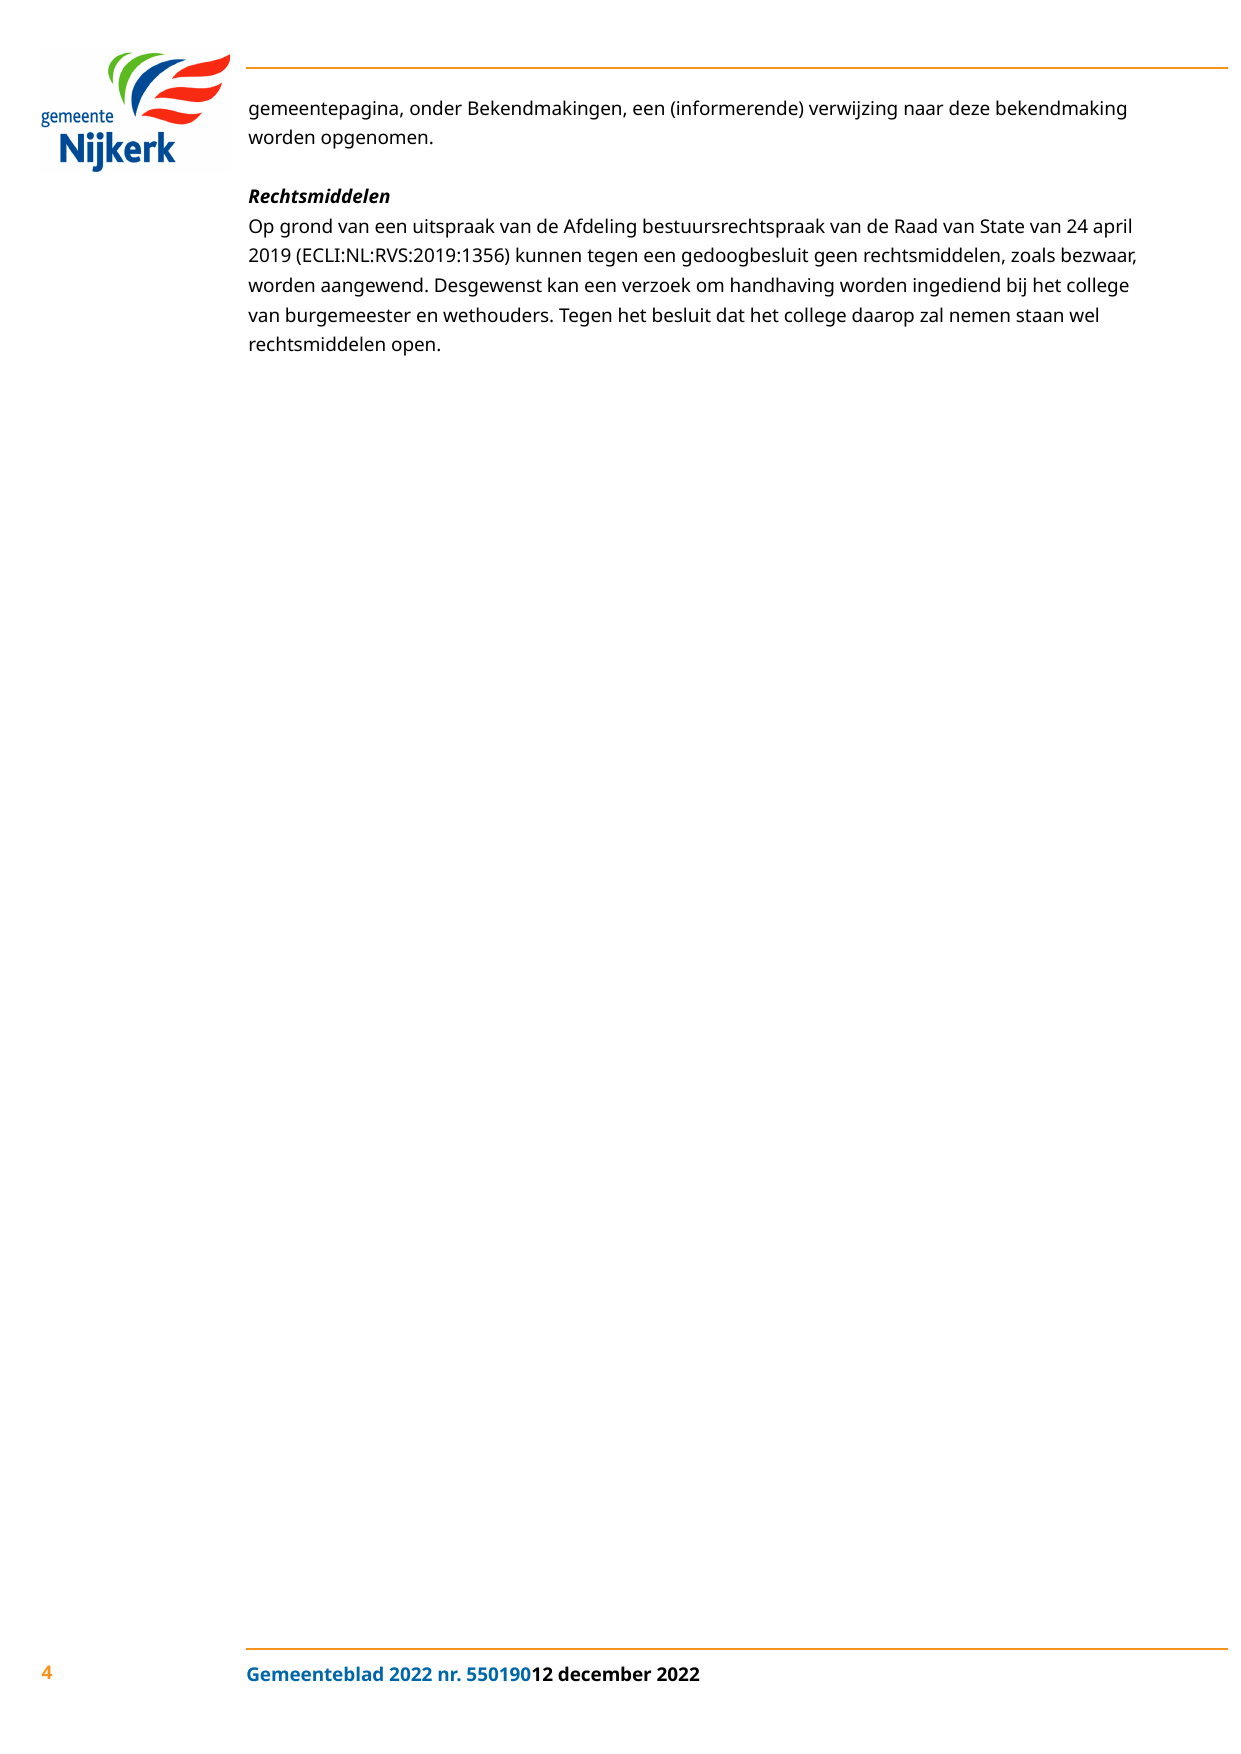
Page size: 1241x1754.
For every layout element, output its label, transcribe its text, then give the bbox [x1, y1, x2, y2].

text Op grond van een uitspraak van de Afdeling bestuursrechtspraak van de Raad van State van 24 april 2019 (ECLI:NL:RVS:2019:1356) kunnen tegen een gedoogbesluit geen rechtsmiddelen, zoals bezwaar, worden aangewend. Desgewenst kan een verzoek om handhaving worden ingediend bij het college van burgemeester en wethouders. Tegen het besluit dat het college daarop zal nemen staan wel rechtsmiddelen open. [248, 213, 1152, 357]
text Rechtsmiddelen [248, 183, 1152, 209]
text gemeentepagina, onder Bekendmakingen, een (informerende) verwijzing naar deze bekendmaking worden opgenomen. [248, 95, 1152, 150]
picture [41, 47, 231, 172]
